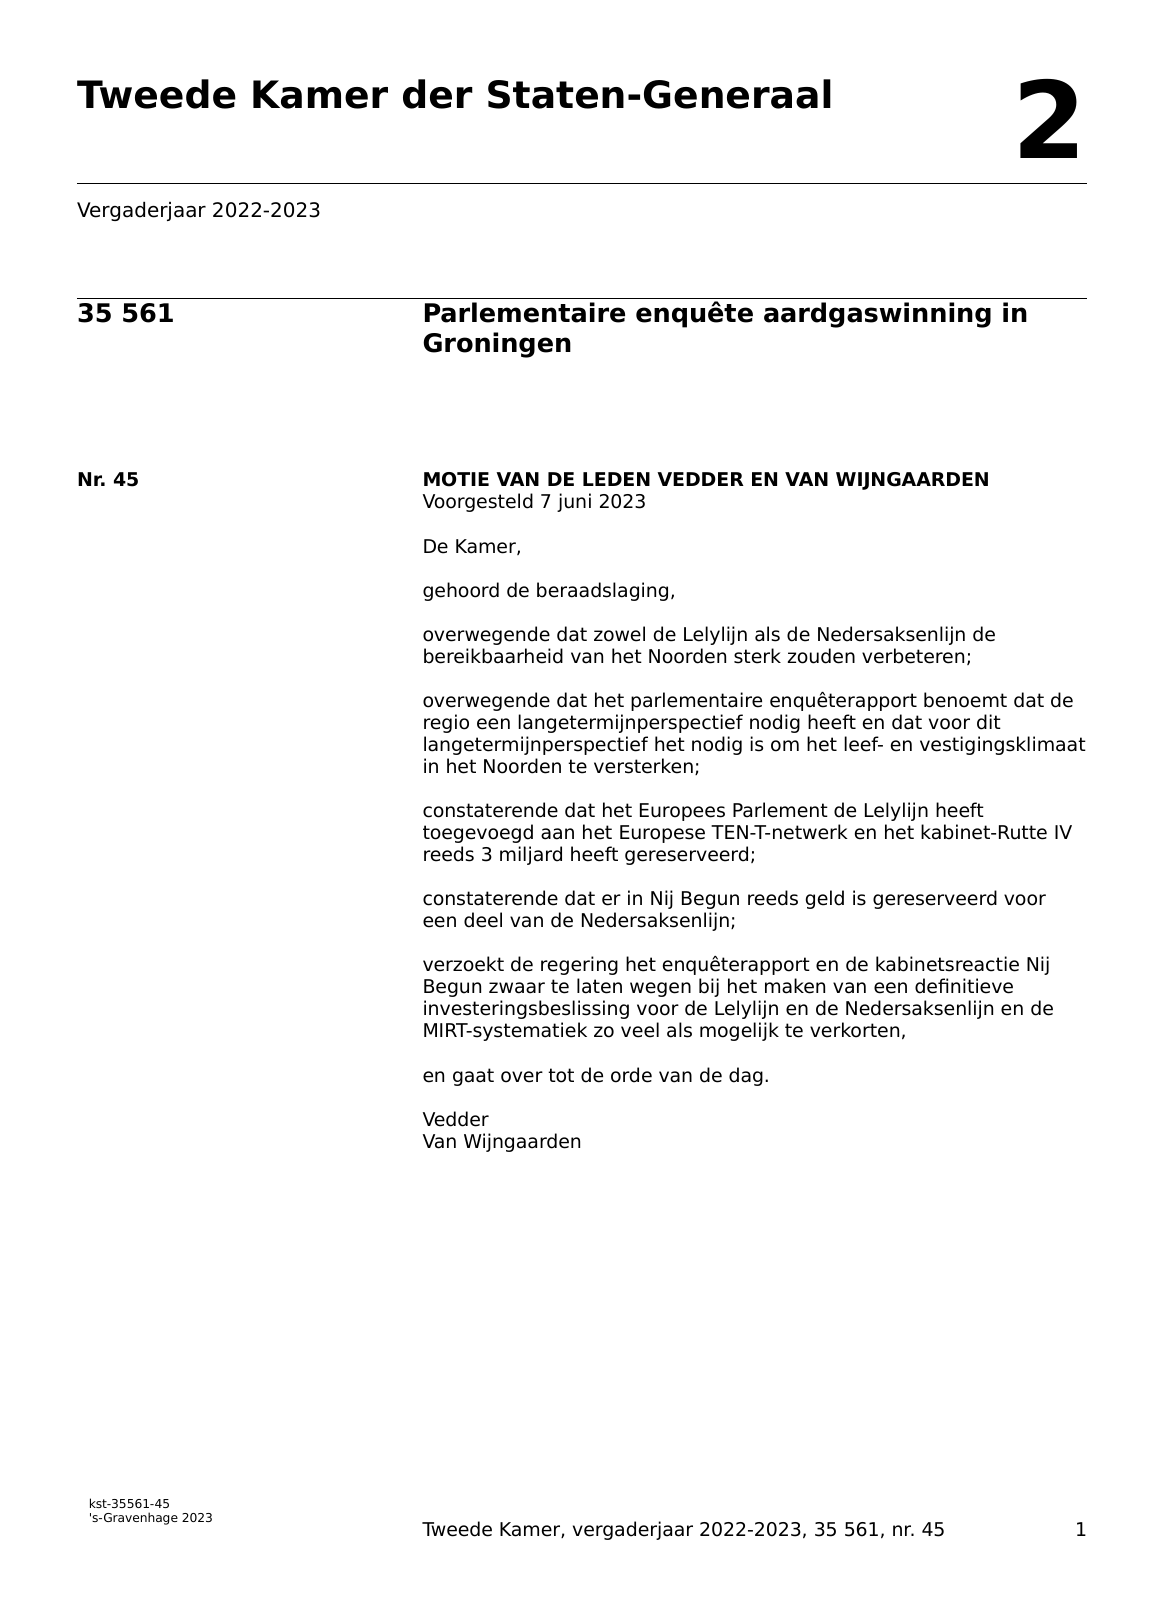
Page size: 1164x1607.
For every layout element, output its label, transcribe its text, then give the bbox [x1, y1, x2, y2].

table_cell Vergaderjaar 2022-2023 [77, 184, 1087, 298]
table_header Tweede Kamer der Staten-Generaal [77, 59, 886, 183]
text en gaat over tot de orde van de dag. [422, 1064, 1087, 1086]
text constaterende dat er in Nij Begun reeds geld is gereserveerd voor een deel van de Nedersaksenlijn; [422, 888, 1087, 932]
text constaterende dat het Europees Parlement de Lelylijn heeft toegevoegd aan het Europese TEN-T-netwerk en het kabinet-Rutte IV reeds 3 miljard heeft gereserveerd; [422, 800, 1087, 866]
text Van Wijngaarden [422, 1131, 1087, 1153]
subtitle Nr. 45 MOTIE VAN DE LEDEN VEDDER EN VAN WIJNGAARDEN [77, 469, 1087, 491]
text Voorgesteld 7 juni 2023 [422, 491, 1087, 513]
text Vedder [422, 1109, 1087, 1131]
text De Kamer, [422, 536, 1087, 557]
text verzoekt de regering het enquêterapport en de kabinetsreactie Nij Begun zwaar te laten wegen bij het maken van een definitieve investeringsbeslissing voor de Lelylijn en de Nedersaksenlijn en de MIRT-systematiek zo veel als mogelijk te verkorten, [422, 954, 1087, 1042]
table_header 2 [886, 59, 1087, 183]
text gehoord de beraadslaging, [422, 580, 1087, 602]
subtitle 35 561 Parlementaire enquête aardgaswinning in Groningen [77, 299, 1087, 358]
text 's-Gravenhage 2023 [88, 1511, 323, 1525]
text overwegende dat het parlementaire enquêterapport benoemt dat de regio een langetermijnperspectief nodig heeft en dat voor dit langetermijnperspectief het nodig is om het leef- en vestigingsklimaat in het Noorden te versterken; [422, 690, 1087, 778]
text overwegende dat zowel de Lelylijn als de Nedersaksenlijn de bereikbaarheid van het Noorden sterk zouden verbeteren; [422, 624, 1087, 668]
text kst-35561-45 [88, 1497, 323, 1511]
